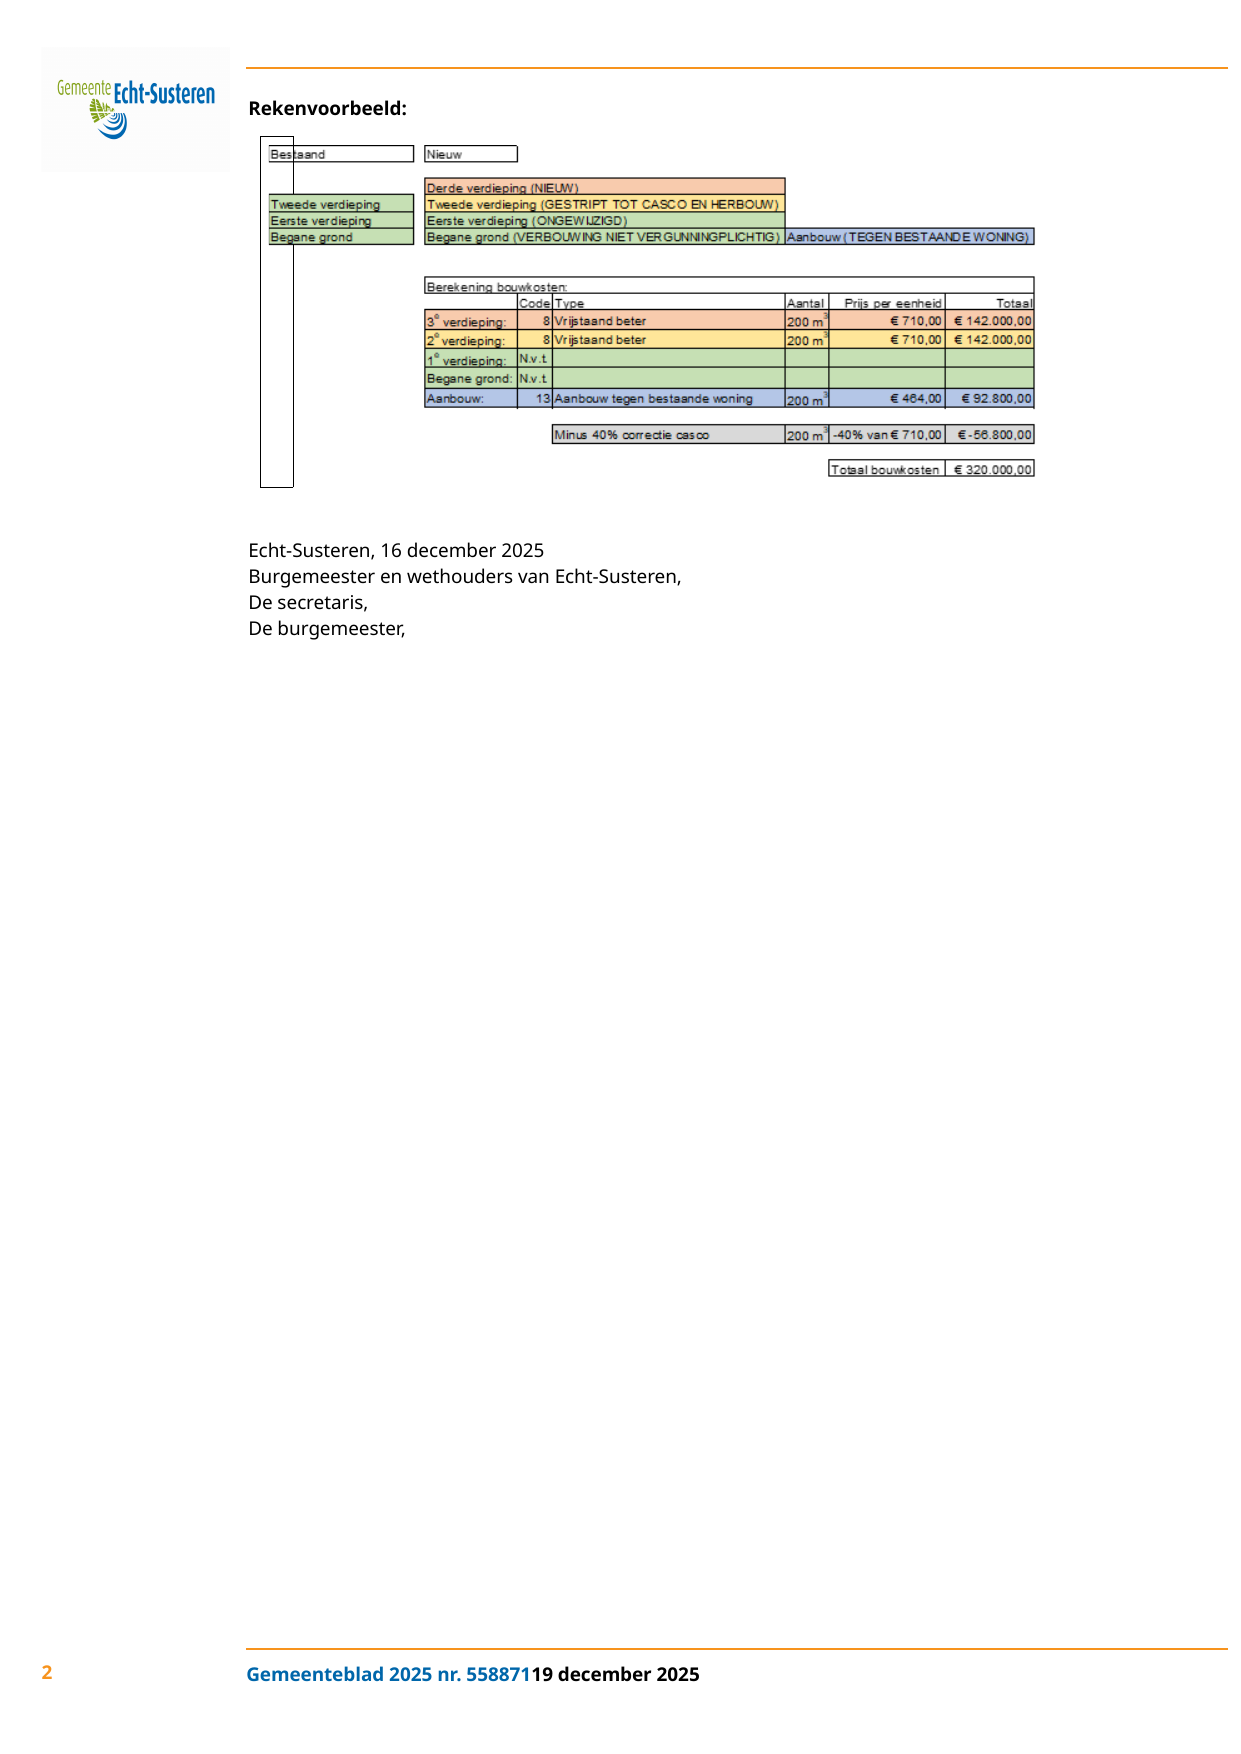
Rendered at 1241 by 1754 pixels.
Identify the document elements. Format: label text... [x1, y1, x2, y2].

text Burgemeester en wethouders van Echt-Susteren, [248, 563, 1152, 589]
text Rekenvoorbeeld: [248, 95, 1152, 121]
text De burgemeester, [248, 615, 1152, 641]
text Echt-Susteren, 16 december 2025 [248, 538, 1152, 563]
picture [268, 145, 1036, 478]
picture [41, 47, 231, 172]
text De secretaris, [248, 589, 1152, 615]
